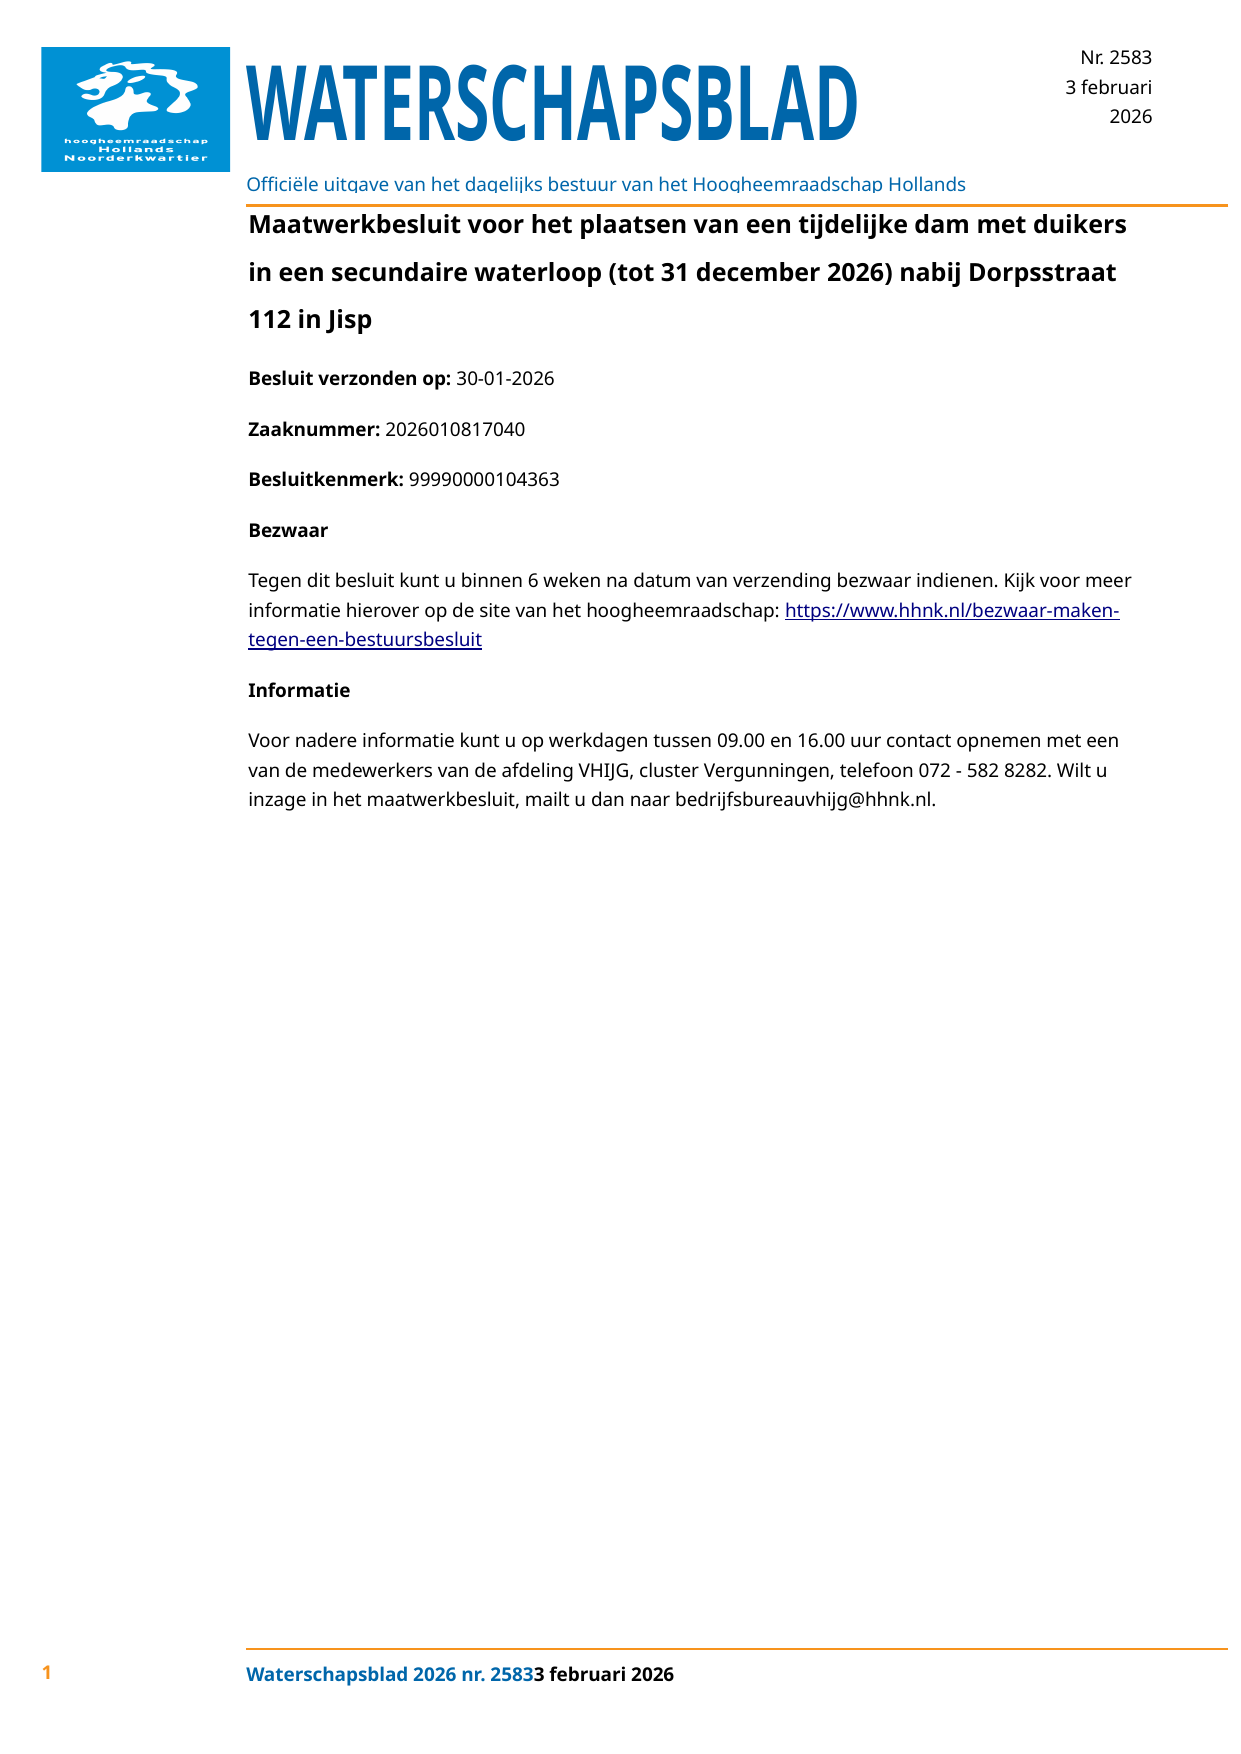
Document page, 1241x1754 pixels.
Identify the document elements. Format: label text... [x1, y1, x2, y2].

picture [78, 64, 122, 99]
text Voor nadere informatie kunt u op werkdagen tussen 09.00 en 16.00 uur contact opnemen met een van de medewerkers van de afdeling VHIJG, cluster Vergunningen, telefoon 072 - 582 8282. Wilt u inzage in het maatwerkbesluit, mailt u dan naar bedrijfsbureauvhijg@hhnk.nl. [248, 727, 1152, 812]
text Bezwaar [248, 517, 1152, 542]
picture [88, 87, 157, 130]
text Tegen dit besluit kunt u binnen 6 weken na datum van verzending bezwaar indienen. Kijk voor meer informatie hierover op de site van het hoogheemraadschap: https://www.hhnk.nl/bezwaar-maken-tegen-een-bestuursbesluit [248, 567, 1152, 652]
picture [129, 76, 144, 82]
text Informatie [248, 677, 1152, 702]
text Besluitkenmerk: 99990000104363 [248, 466, 1152, 492]
picture [118, 62, 197, 112]
text Besluit verzonden op: 30-01-2026 [248, 366, 1152, 391]
text Zaaknummer: 2026010817040 [248, 416, 1152, 442]
text Maatwerkbesluit voor het plaatsen van een tijdelijke dam met duikers in een secundaire waterloop (tot 31 december 2026) nabij Dorpsstraat 112 in Jisp [248, 207, 1152, 336]
